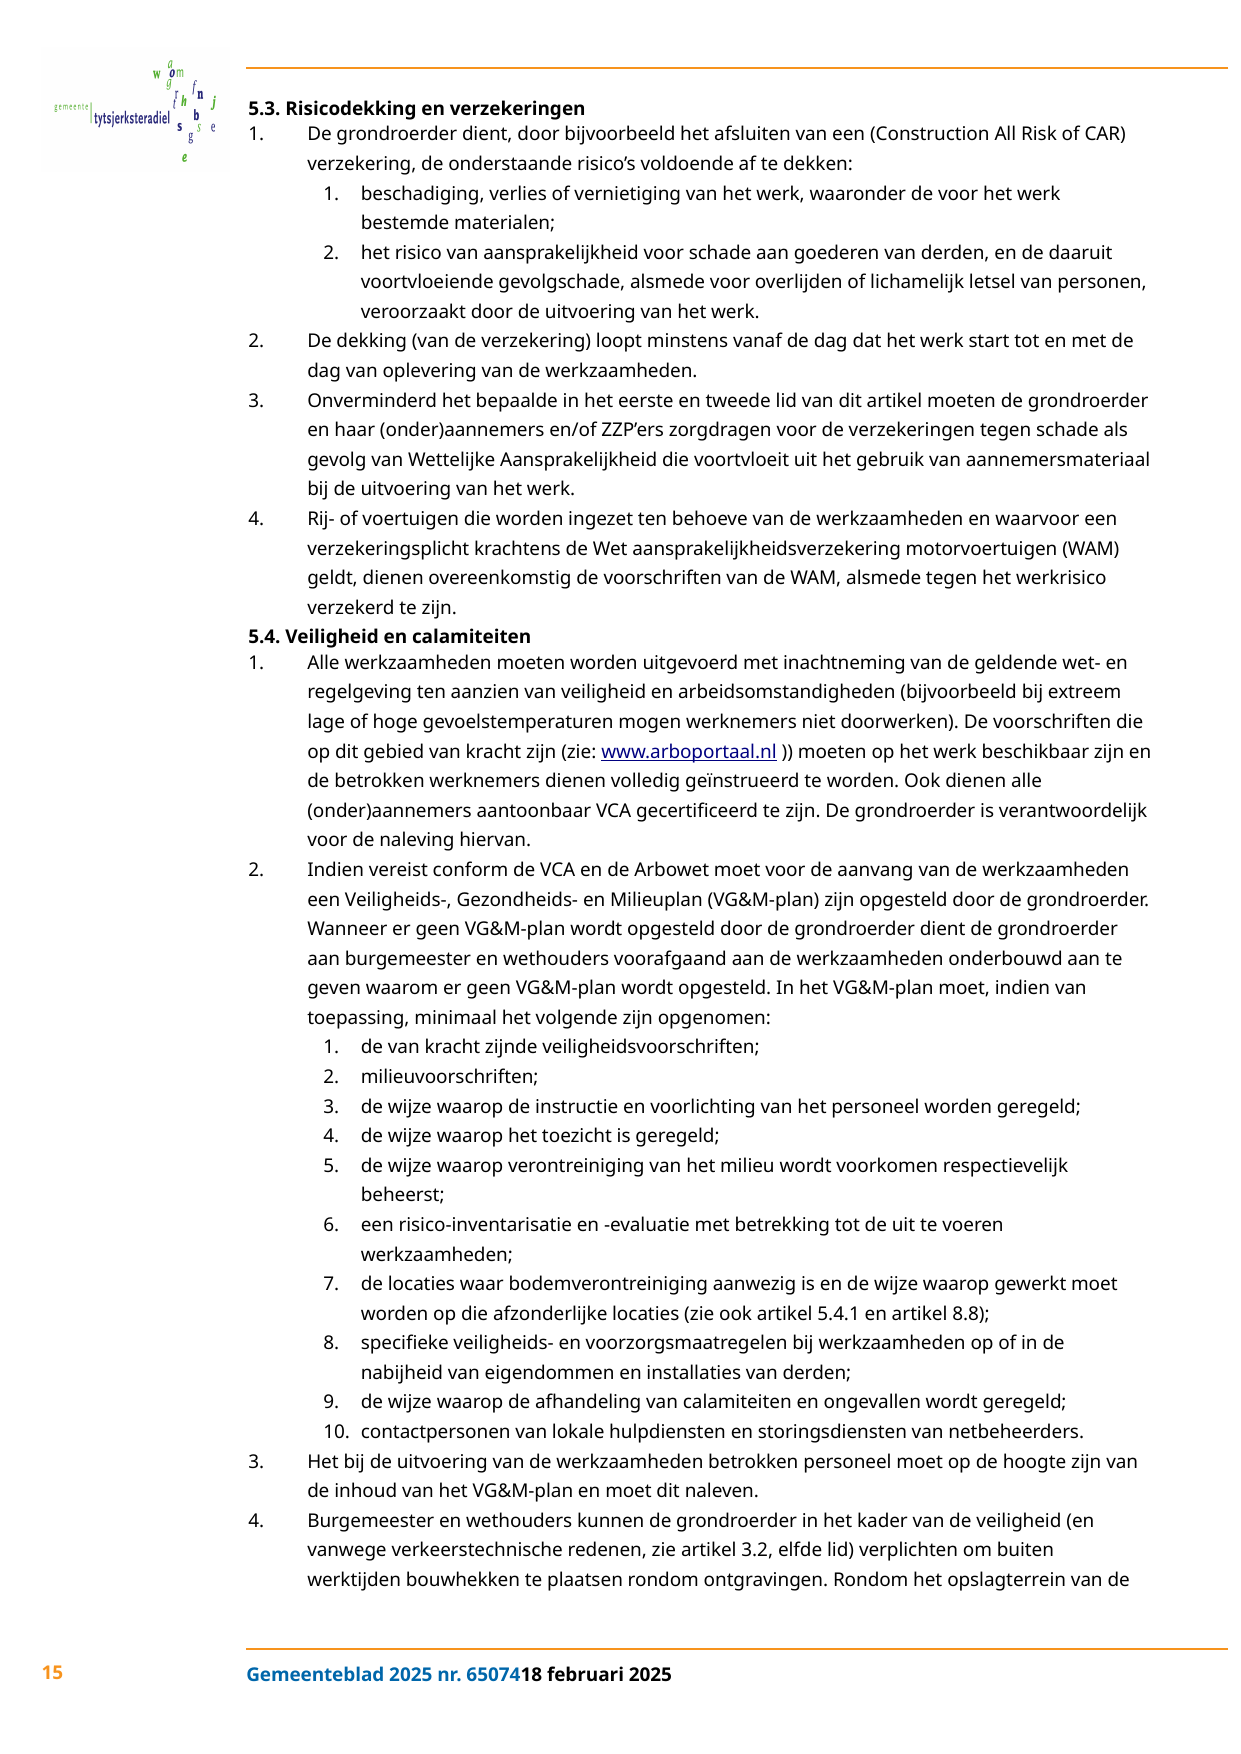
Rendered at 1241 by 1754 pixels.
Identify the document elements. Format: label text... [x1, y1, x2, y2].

list De grondroerder dient, door bijvoorbeeld het afsluiten van een (Construction All Risk of CAR) verzekering, de onderstaande risico’s voldoende af te dekken: [248, 121, 1152, 176]
list contactpersonen van lokale hulpdiensten en storingsdiensten van netbeheerders. [323, 1418, 1152, 1444]
picture [41, 47, 231, 172]
list milieuvoorschriften; [323, 1063, 1152, 1089]
list Burgemeester en wethouders kunnen de grondroerder in het kader van de veiligheid (en vanwege verkeerstechnische redenen, zie artikel 3.2, elfde lid) verplichten om buiten werktijden bouwhekken te plaatsen rondom ontgravingen. Rondom het opslagterrein van de [248, 1507, 1152, 1592]
list De dekking (van de verzekering) loopt minstens vanaf de dag dat het werk start tot en met de dag van oplevering van de werkzaamheden. [248, 328, 1152, 383]
list de locaties waar bodemverontreiniging aanwezig is en de wijze waarop gewerkt moet worden op die afzonderlijke locaties (zie ook artikel 5.4.1 en artikel 8.8); [323, 1270, 1152, 1326]
list de wijze waarop verontreiniging van het milieu wordt voorkomen respectievelijk beheerst; [323, 1152, 1152, 1207]
list een risico-inventarisatie en -evaluatie met betrekking tot de uit te voeren werkzaamheden; [323, 1211, 1152, 1267]
list de wijze waarop het toezicht is geregeld; [323, 1122, 1152, 1148]
list het risico van aansprakelijkheid voor schade aan goederen van derden, en de daaruit voortvloeiende gevolgschade, alsmede voor overlijden of lichamelijk letsel van personen, veroorzaakt door de uitvoering van het werk. [323, 239, 1152, 324]
list Rij- of voertuigen die worden ingezet ten behoeve van de werkzaamheden en waarvoor een verzekeringsplicht krachtens de Wet aansprakelijkheidsverzekering motorvoertuigen (WAM) geldt, dienen overeenkomstig de voorschriften van de WAM, alsmede tegen het werkrisico verzekerd te zijn. [248, 505, 1152, 619]
list de van kracht zijnde veiligheidsvoorschriften; [323, 1034, 1152, 1059]
list Indien vereist conform de VCA en de Arbowet moet voor de aanvang van de werkzaamheden een Veiligheids-, Gezondheids- en Milieuplan (VG&M-plan) zijn opgesteld door de grondroerder. Wanneer er geen VG&M-plan wordt opgesteld door de grondroerder dient de grondroerder aan burgemeester en wethouders voorafgaand aan de werkzaamheden onderbouwd aan te geven waarom er geen VG&M-plan wordt opgesteld. In het VG&M-plan moet, indien van toepassing, minimaal het volgende zijn opgenomen: [248, 856, 1152, 1030]
list de wijze waarop de instructie en voorlichting van het personeel worden geregeld; [323, 1093, 1152, 1119]
text 5.4. Veiligheid en calamiteiten [248, 623, 1152, 649]
list de wijze waarop de afhandeling van calamiteiten en ongevallen wordt geregeld; [323, 1389, 1152, 1414]
list specifieke veiligheids- en voorzorgsmaatregelen bij werkzaamheden op of in de nabijheid van eigendommen en installaties van derden; [323, 1329, 1152, 1385]
list Onverminderd het bepaalde in het eerste en tweede lid van dit artikel moeten de grondroerder en haar (onder)aannemers en/of ZZP’ers zorgdragen voor de verzekeringen tegen schade als gevolg van Wettelijke Aansprakelijkheid die voortvloeit uit het gebruik van aannemersmateriaal bij de uitvoering van het werk. [248, 387, 1152, 501]
text 5.3. Risicodekking en verzekeringen [248, 95, 1152, 121]
list Het bij de uitvoering van de werkzaamheden betrokken personeel moet op de hoogte zijn van de inhoud van het VG&M-plan en moet dit naleven. [248, 1448, 1152, 1503]
list Alle werkzaamheden moeten worden uitgevoerd met inachtneming van de geldende wet- en regelgeving ten aanzien van veiligheid en arbeidsomstandigheden (bijvoorbeeld bij extreem lage of hoge gevoelstemperaturen mogen werknemers niet doorwerken). De voorschriften die op dit gebied van kracht zijn (zie: www.arboportaal.nl )) moeten op het werk beschikbaar zijn en de betrokken werknemers dienen volledig geïnstrueerd te worden. Ook dienen alle (onder)aannemers aantoonbaar VCA gecertificeerd te zijn. De grondroerder is verantwoordelijk voor de naleving hiervan. [248, 649, 1152, 852]
list beschadiging, verlies of vernietiging van het werk, waaronder de voor het werk bestemde materialen; [323, 180, 1152, 235]
